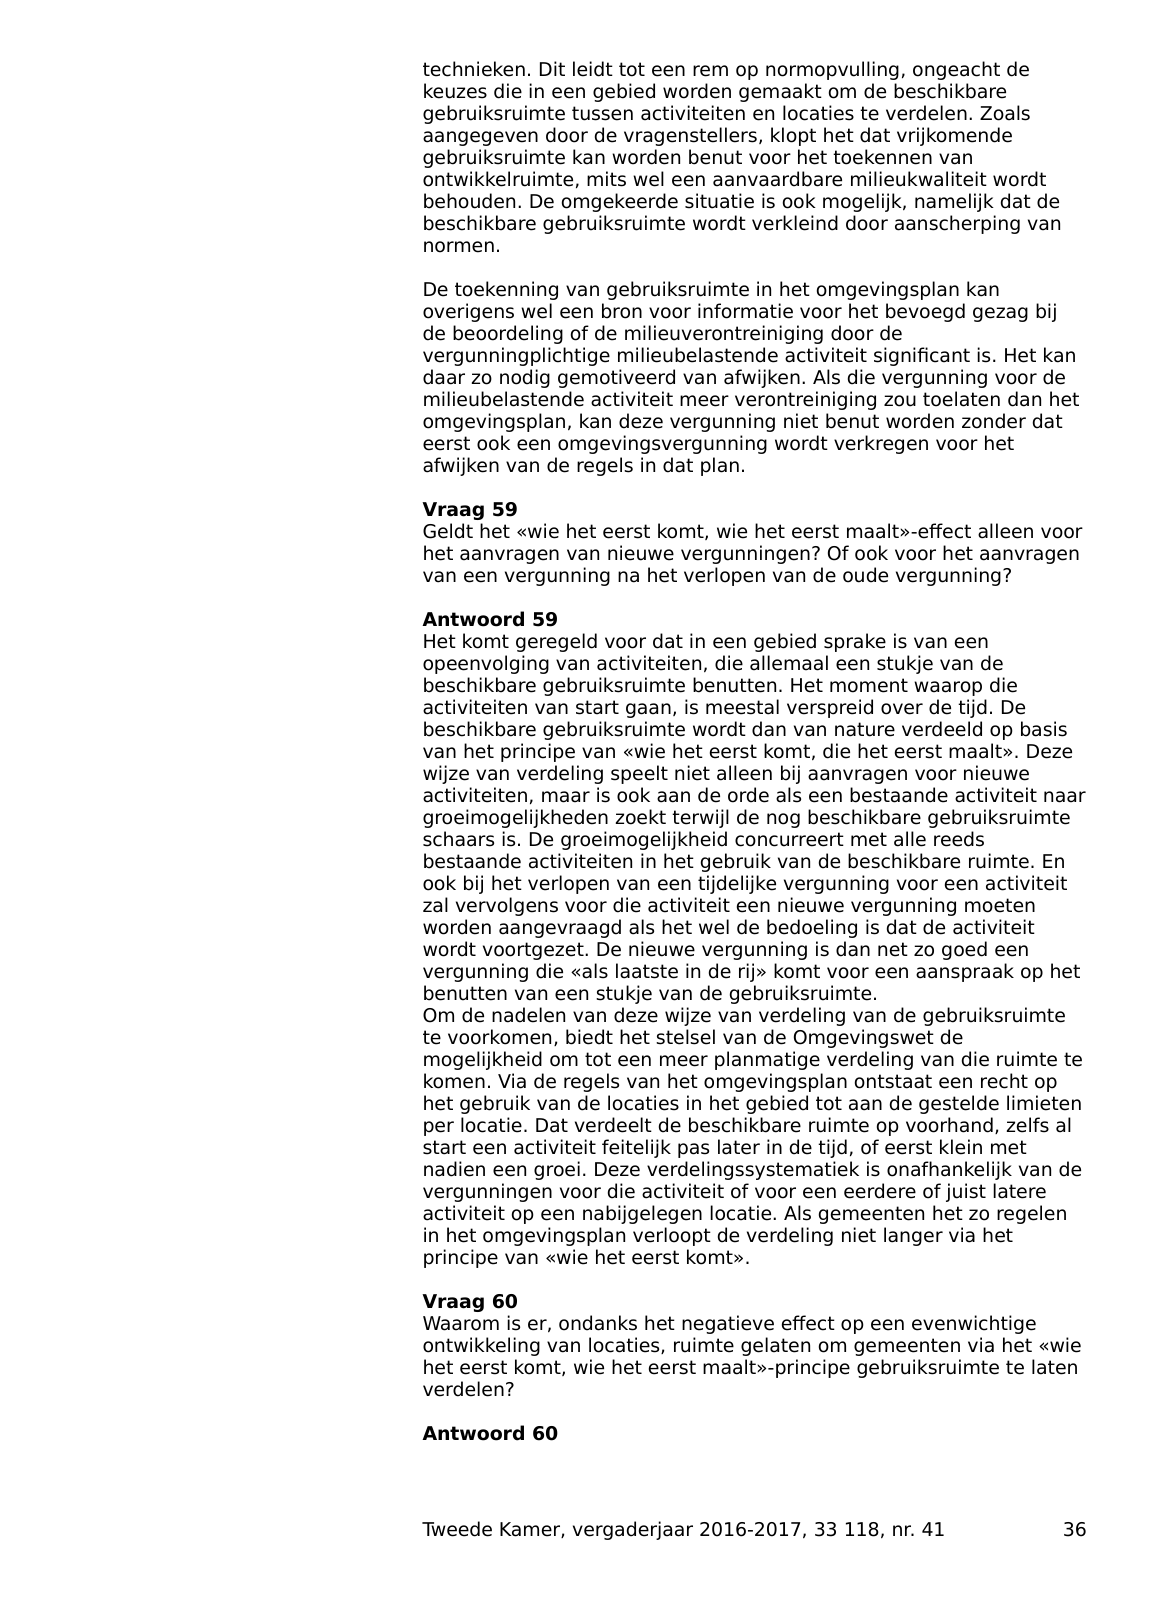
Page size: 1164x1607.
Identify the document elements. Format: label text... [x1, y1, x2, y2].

text technieken. Dit leidt tot een rem op normopvulling, ongeacht de keuzes die in een gebied worden gemaakt om de beschikbare gebruiksruimte tussen activiteiten en locaties te verdelen. Zoals aangegeven door de vragenstellers, klopt het dat vrijkomende gebruiksruimte kan worden benut voor het toekennen van ontwikkelruimte, mits wel een aanvaardbare milieukwaliteit wordt behouden. De omgekeerde situatie is ook mogelijk, namelijk dat de beschikbare gebruiksruimte wordt verkleind door aanscherping van normen. [422, 59, 1087, 257]
text Om de nadelen van deze wijze van verdeling van de gebruiksruimte te voorkomen, biedt het stelsel van de Omgevingswet de mogelijkheid om tot een meer planmatige verdeling van die ruimte te komen. Via de regels van het omgevingsplan ontstaat een recht op het gebruik van de locaties in het gebied tot aan de gestelde limieten per locatie. Dat verdeelt de beschikbare ruimte op voorhand, zelfs al start een activiteit feitelijk pas later in de tijd, of eerst klein met nadien een groei. Deze verdelingssystematiek is onafhankelijk van de vergunningen voor die activiteit of voor een eerdere of juist latere activiteit op een nabijgelegen locatie. Als gemeenten het zo regelen in het omgevingsplan verloopt de verdeling niet langer via het principe van «wie het eerst komt». [422, 1005, 1087, 1268]
text Antwoord 59 [422, 609, 1087, 631]
text Vraag 60 [422, 1291, 1087, 1313]
text Het komt geregeld voor dat in een gebied sprake is van een opeenvolging van activiteiten, die allemaal een stukje van de beschikbare gebruiksruimte benutten. Het moment waarop die activiteiten van start gaan, is meestal verspreid over de tijd. De beschikbare gebruiksruimte wordt dan van nature verdeeld op basis van het principe van «wie het eerst komt, die het eerst maalt». Deze wijze van verdeling speelt niet alleen bij aanvragen voor nieuwe activiteiten, maar is ook aan de orde als een bestaande activiteit naar groeimogelijkheden zoekt terwijl de nog beschikbare gebruiksruimte schaars is. De groeimogelijkheid concurreert met alle reeds bestaande activiteiten in het gebruik van de beschikbare ruimte. En ook bij het verlopen van een tijdelijke vergunning voor een activiteit zal vervolgens voor die activiteit een nieuwe vergunning moeten worden aangevraagd als het wel de bedoeling is dat de activiteit wordt voortgezet. De nieuwe vergunning is dan net zo goed een vergunning die «als laatste in de rij» komt voor een aanspraak op het benutten van een stukje van de gebruiksruimte. [422, 631, 1087, 1005]
text Geldt het «wie het eerst komt, wie het eerst maalt»-effect alleen voor het aanvragen van nieuwe vergunningen? Of ook voor het aanvragen van een vergunning na het verlopen van de oude vergunning? [422, 521, 1087, 587]
text De toekenning van gebruiksruimte in het omgevingsplan kan overigens wel een bron voor informatie voor het bevoegd gezag bij de beoordeling of de milieuverontreiniging door de vergunningplichtige milieubelastende activiteit significant is. Het kan daar zo nodig gemotiveerd van afwijken. Als die vergunning voor de milieubelastende activiteit meer verontreiniging zou toelaten dan het omgevingsplan, kan deze vergunning niet benut worden zonder dat eerst ook een omgevingsvergunning wordt verkregen voor het afwijken van de regels in dat plan. [422, 279, 1087, 477]
text Waarom is er, ondanks het negatieve effect op een evenwichtige ontwikkeling van locaties, ruimte gelaten om gemeenten via het «wie het eerst komt, wie het eerst maalt»-principe gebruiksruimte te laten verdelen? [422, 1313, 1087, 1401]
text Antwoord 60 [422, 1423, 1087, 1445]
text Vraag 59 [422, 499, 1087, 521]
